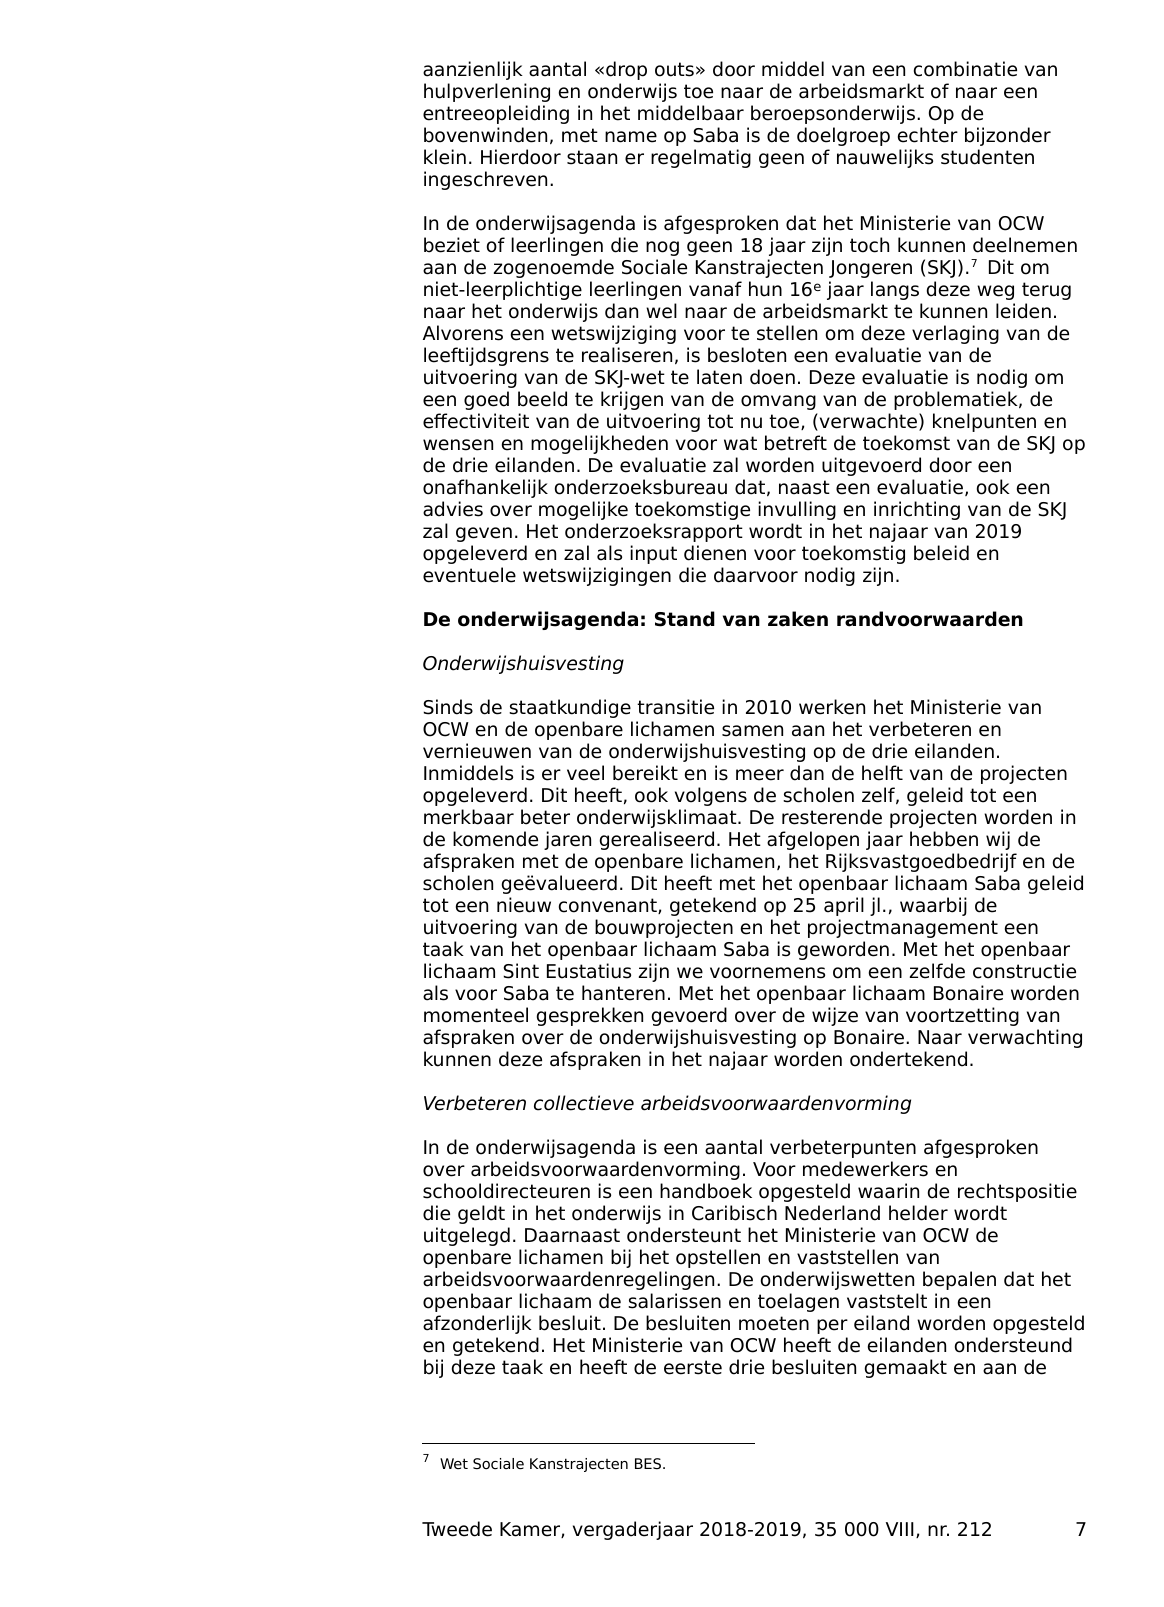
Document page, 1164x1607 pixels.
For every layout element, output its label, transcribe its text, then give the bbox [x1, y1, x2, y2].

text Sinds de staatkundige transitie in 2010 werken het Ministerie van OCW en de openbare lichamen samen aan het verbeteren en vernieuwen van de onderwijshuisvesting op de drie eilanden. Inmiddels is er veel bereikt en is meer dan de helft van de projecten opgeleverd. Dit heeft, ook volgens de scholen zelf, geleid tot een merkbaar beter onderwijsklimaat. De resterende projecten worden in de komende jaren gerealiseerd. Het afgelopen jaar hebben wij de afspraken met de openbare lichamen, het Rijksvastgoedbedrijf en de scholen geëvalueerd. Dit heeft met het openbaar lichaam Saba geleid tot een nieuw convenant, getekend op 25 april jl., waarbij de uitvoering van de bouwprojecten en het projectmanagement een taak van het openbaar lichaam Saba is geworden. Met het openbaar lichaam Sint Eustatius zijn we voornemens om een zelfde constructie als voor Saba te hanteren. Met het openbaar lichaam Bonaire worden momenteel gesprekken gevoerd over de wijze van voortzetting van afspraken over de onderwijshuisvesting op Bonaire. Naar verwachting kunnen deze afspraken in het najaar worden ondertekend. [422, 697, 1087, 1071]
subtitle Verbeteren collectieve arbeidsvoorwaardenvorming [422, 1093, 1087, 1115]
subtitle Onderwijshuisvesting [422, 653, 1087, 675]
text In de onderwijsagenda is afgesproken dat het Ministerie van OCW beziet of leerlingen die nog geen 18 jaar zijn toch kunnen deelnemen aan de zogenoemde Sociale Kanstrajecten Jongeren (SKJ). Dit om niet-leerplichtige leerlingen vanaf hun 16e jaar langs deze weg terug naar het onderwijs dan wel naar de arbeidsmarkt te kunnen leiden. Alvorens een wetswijziging voor te stellen om deze verlaging van de leeftijdsgrens te realiseren, is besloten een evaluatie van de uitvoering van de SKJ-wet te laten doen. Deze evaluatie is nodig om een goed beeld te krijgen van de omvang van de problematiek, de effectiviteit van de uitvoering tot nu toe, (verwachte) knelpunten en wensen en mogelijkheden voor wat betreft de toekomst van de SKJ op de drie eilanden. De evaluatie zal worden uitgevoerd door een onafhankelijk onderzoeksbureau dat, naast een evaluatie, ook een advies over mogelijke toekomstige invulling en inrichting van de SKJ zal geven. Het onderzoeksrapport wordt in het najaar van 2019 opgeleverd en zal als input dienen voor toekomstig beleid en eventuele wetswijzigingen die daarvoor nodig zijn. [422, 213, 1087, 587]
text In de onderwijsagenda is een aantal verbeterpunten afgesproken over arbeidsvoorwaardenvorming. Voor medewerkers en schooldirecteuren is een handboek opgesteld waarin de rechtspositie die geldt in het onderwijs in Caribisch Nederland helder wordt uitgelegd. Daarnaast ondersteunt het Ministerie van OCW de openbare lichamen bij het opstellen en vaststellen van arbeidsvoorwaardenregelingen. De onderwijswetten bepalen dat het openbaar lichaam de salarissen en toelagen vaststelt in een afzonderlijk besluit. De besluiten moeten per eiland worden opgesteld en getekend. Het Ministerie van OCW heeft de eilanden ondersteund bij deze taak en heeft de eerste drie besluiten gemaakt en aan de [422, 1137, 1087, 1379]
subtitle De onderwijsagenda: Stand van zaken randvoorwaarden [422, 609, 1087, 631]
text aanzienlijk aantal «drop outs» door middel van een combinatie van hulpverlening en onderwijs toe naar de arbeidsmarkt of naar een entreeopleiding in het middelbaar beroepsonderwijs. Op de bovenwinden, met name op Saba is de doelgroep echter bijzonder klein. Hierdoor staan er regelmatig geen of nauwelijks studenten ingeschreven. [422, 59, 1087, 191]
text Wet Sociale Kanstrajecten BES. [422, 1452, 1087, 1474]
